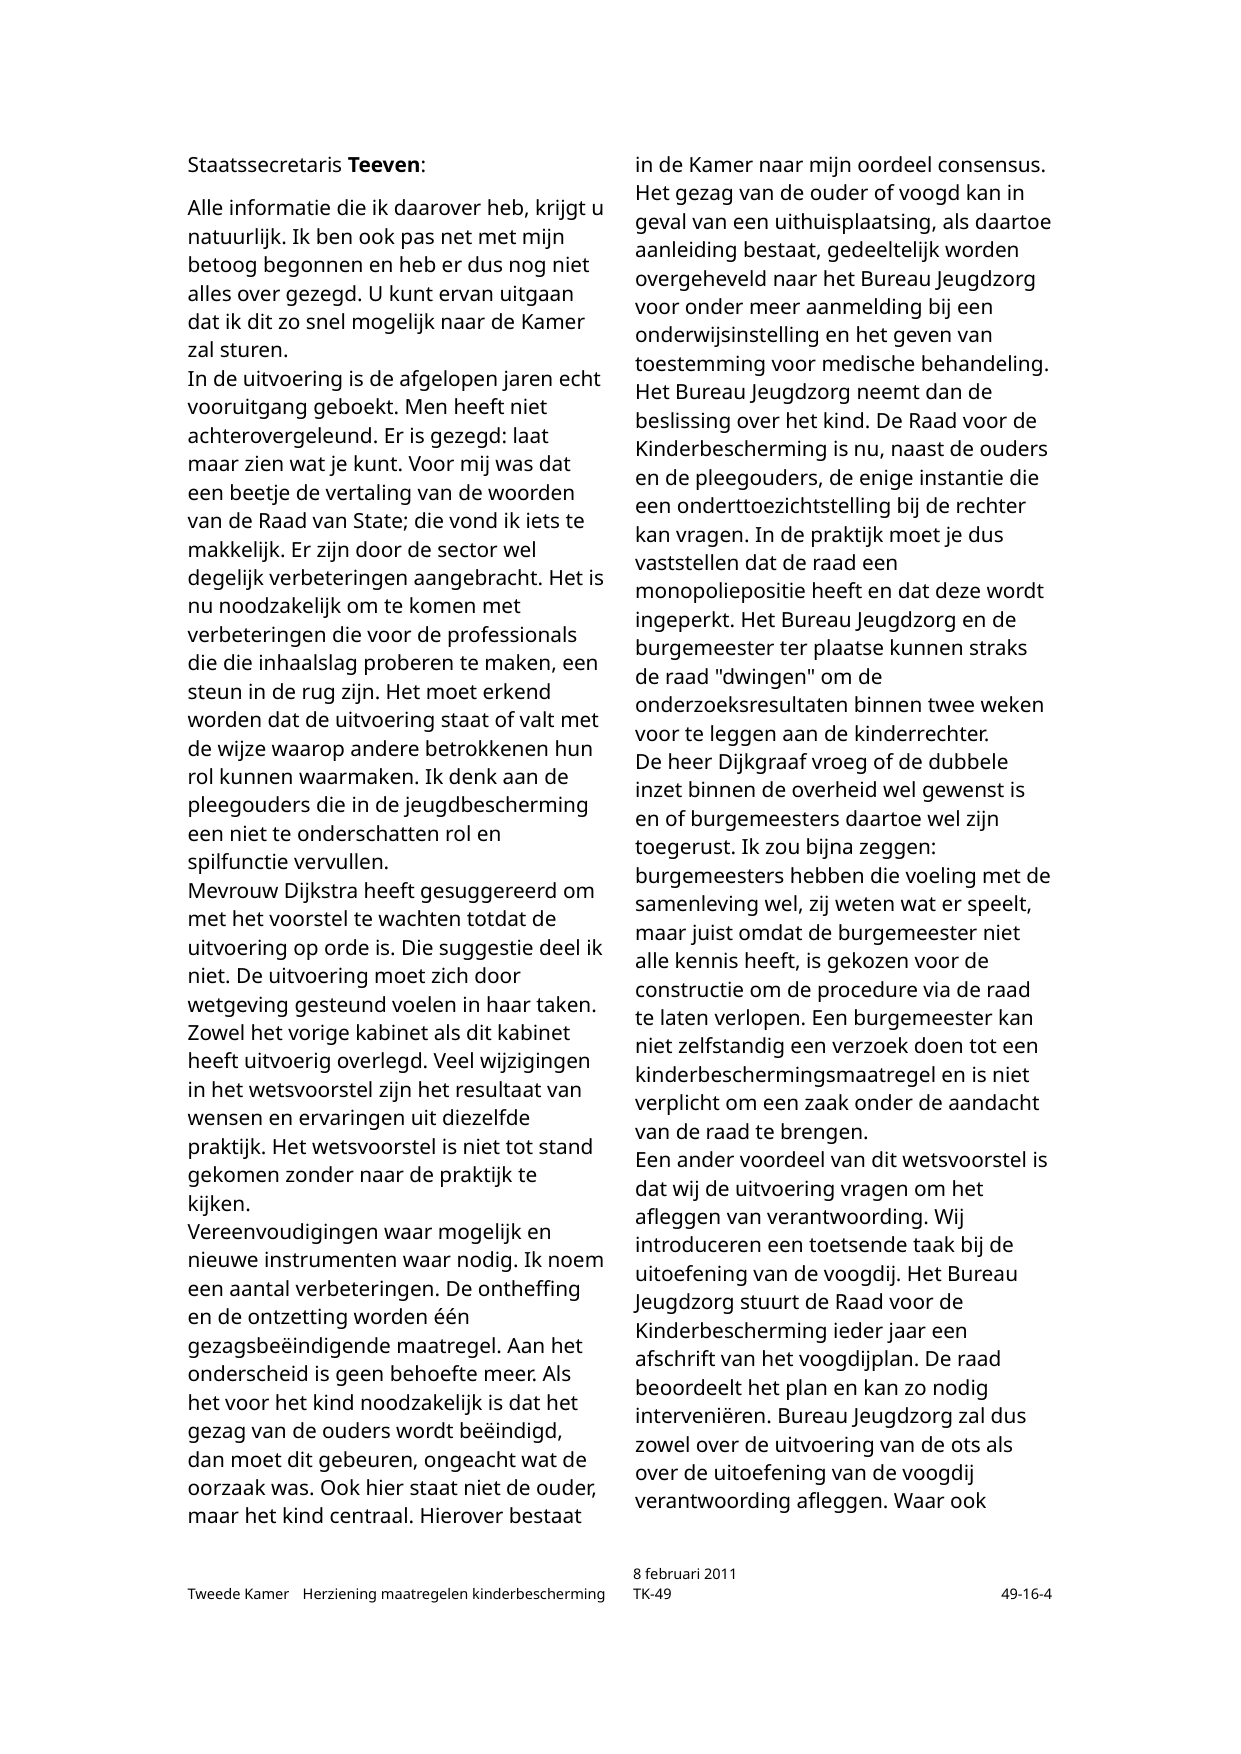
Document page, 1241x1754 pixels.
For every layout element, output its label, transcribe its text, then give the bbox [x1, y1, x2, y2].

text Vereenvoudigingen waar mogelijk en nieuwe instrumenten waar nodig. Ik noem een aantal verbeteringen. De ontheffing en de ontzetting worden één gezagsbeëindigende maatregel. Aan het onderscheid is geen behoefte meer. Als het voor het kind noodzakelijk is dat het gezag van de ouders wordt beëindigd, dan moet dit gebeuren, ongeacht wat de oorzaak was. Ook hier staat niet de ouder, maar het kind centraal. Hierover bestaat [187, 1217, 605, 1530]
text in de Kamer naar mijn oordeel consensus. Het gezag van de ouder of voogd kan in geval van een uithuisplaatsing, als daartoe aanleiding bestaat, gedeeltelijk worden overgeheveld naar het Bureau Jeugdzorg voor onder meer aanmelding bij een onderwijsinstelling en het geven van toestemming voor medische behandeling. Het Bureau Jeugdzorg neemt dan de beslissing over het kind. De Raad voor de Kinderbescherming is nu, naast de ouders en de pleegouders, de enige instantie die een onderttoezichtstelling bij de rechter kan vragen. In de praktijk moet je dus vaststellen dat de raad een monopoliepositie heeft en dat deze wordt ingeperkt. Het Bureau Jeugdzorg en de burgemeester ter plaatse kunnen straks de raad "dwingen" om de onderzoeksresultaten binnen twee weken voor te leggen aan de kinderrechter. [635, 150, 1053, 747]
text De heer Dijkgraaf vroeg of de dubbele inzet binnen de overheid wel gewenst is en of burgemeesters daartoe wel zijn toegerust. Ik zou bijna zeggen: burgemeesters hebben die voeling met de samenleving wel, zij weten wat er speelt, maar juist omdat de burgemeester niet alle kennis heeft, is gekozen voor de constructie om de procedure via de raad te laten verlopen. Een burgemeester kan niet zelfstandig een verzoek doen tot een kinderbeschermingsmaatregel en is niet verplicht om een zaak onder de aandacht van de raad te brengen. [635, 747, 1053, 1145]
text In de uitvoering is de afgelopen jaren echt vooruitgang geboekt. Men heeft niet achterovergeleund. Er is gezegd: laat maar zien wat je kunt. Voor mij was dat een beetje de vertaling van de woorden van de Raad van State; die vond ik iets te makkelijk. Er zijn door de sector wel degelijk verbeteringen aangebracht. Het is nu noodzakelijk om te komen met verbeteringen die voor de professionals die die inhaalslag proberen te maken, een steun in de rug zijn. Het moet erkend worden dat de uitvoering staat of valt met de wijze waarop andere betrokkenen hun rol kunnen waarmaken. Ik denk aan de pleegouders die in de jeugdbescherming een niet te onderschatten rol en spilfunctie vervullen. [187, 364, 605, 876]
text Alle informatie die ik daarover heb, krijgt u natuurlijk. Ik ben ook pas net met mijn betoog begonnen en heb er dus nog niet alles over gezegd. U kunt ervan uitgaan dat ik dit zo snel mogelijk naar de Kamer zal sturen. [187, 193, 605, 364]
text Staatssecretaris Teeven: [187, 150, 605, 178]
text Mevrouw Dijkstra heeft gesuggereerd om met het voorstel te wachten totdat de uitvoering op orde is. Die suggestie deel ik niet. De uitvoering moet zich door wetgeving gesteund voelen in haar taken. Zowel het vorige kabinet als dit kabinet heeft uitvoerig overlegd. Veel wijzigingen in het wetsvoorstel zijn het resultaat van wensen en ervaringen uit diezelfde praktijk. Het wetsvoorstel is niet tot stand gekomen zonder naar de praktijk te kijken. [187, 876, 605, 1217]
text Een ander voordeel van dit wetsvoorstel is dat wij de uitvoering vragen om het afleggen van verantwoording. Wij introduceren een toetsende taak bij de uitoefening van de voogdij. Het Bureau Jeugdzorg stuurt de Raad voor de Kinderbescherming ieder jaar een afschrift van het voogdijplan. De raad beoordeelt het plan en kan zo nodig interveniëren. Bureau Jeugdzorg zal dus zowel over de uitvoering van de ots als over de uitoefening van de voogdij verantwoording afleggen. Waar ook [635, 1145, 1053, 1515]
